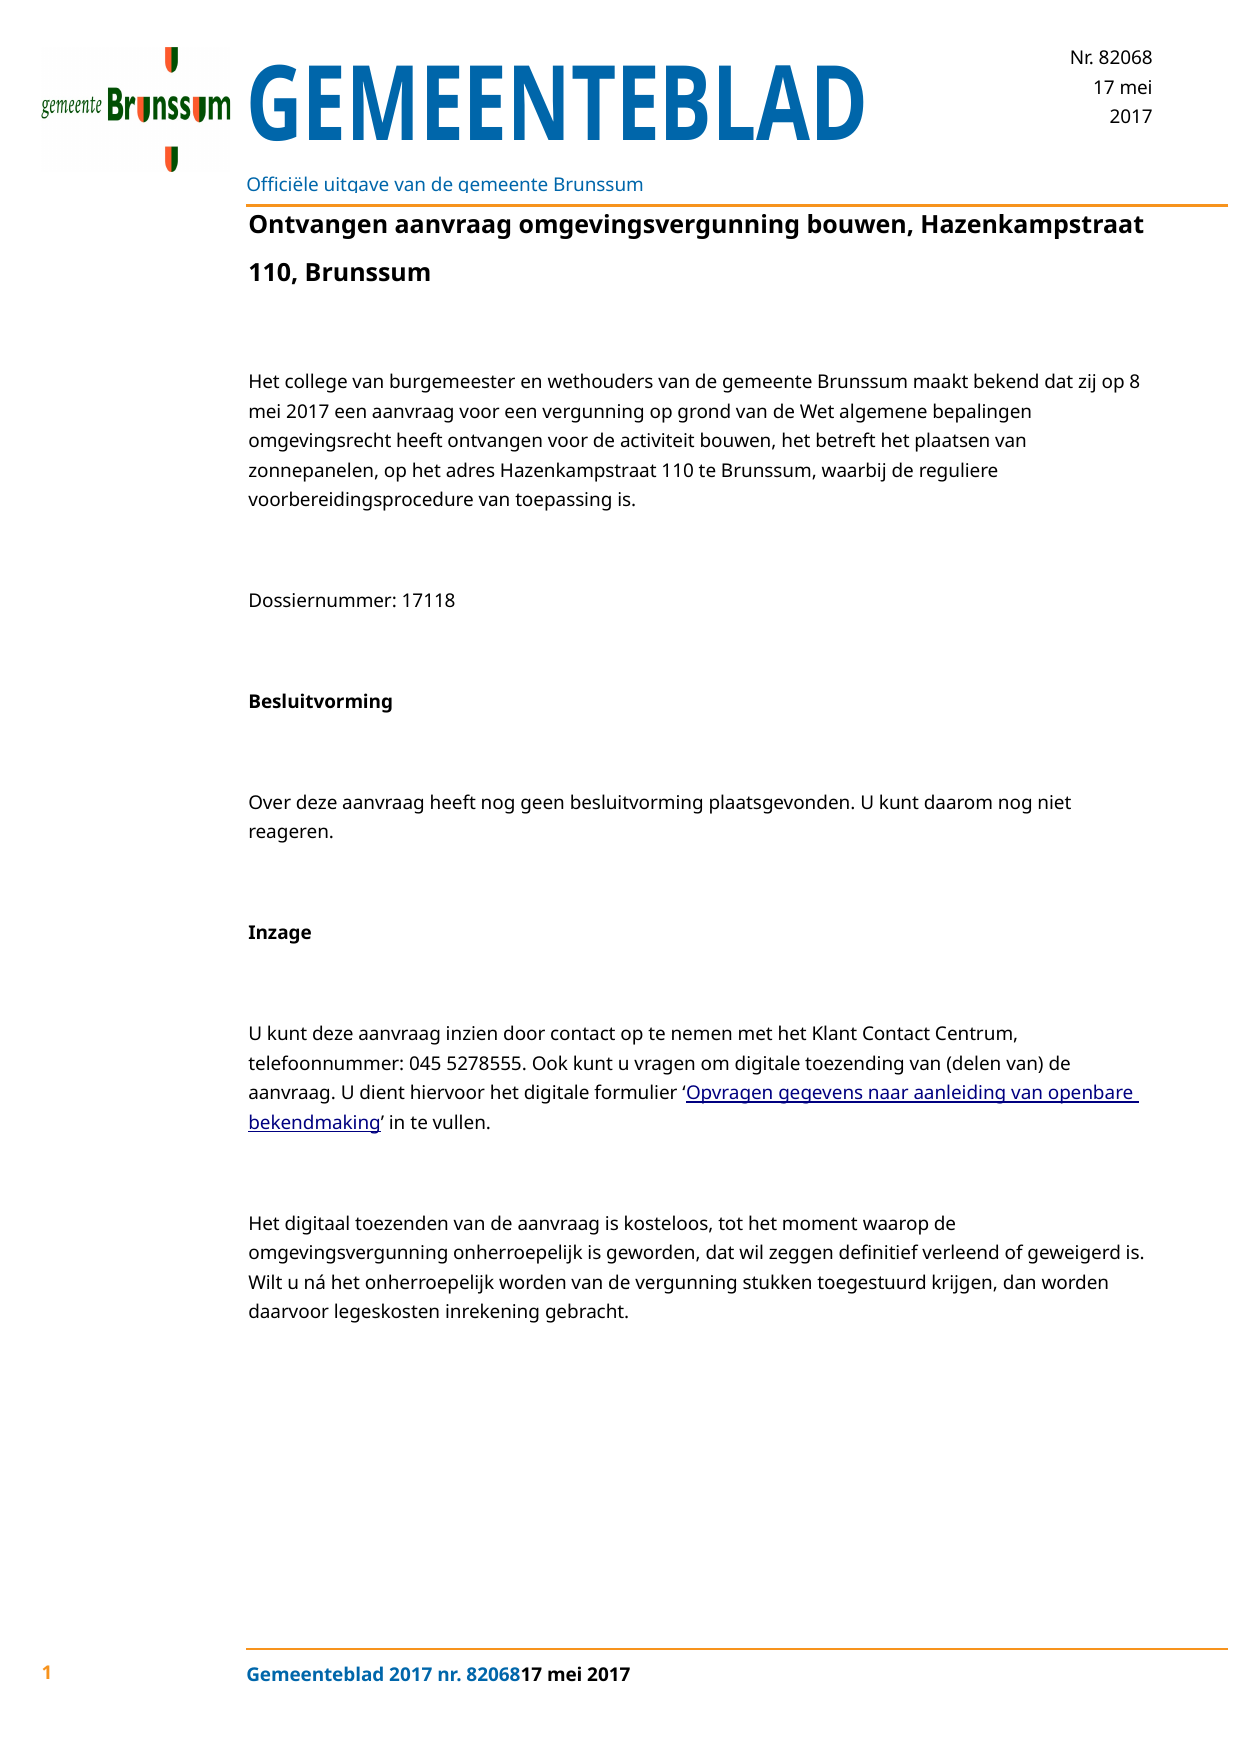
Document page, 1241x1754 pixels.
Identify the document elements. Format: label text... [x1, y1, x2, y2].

text Besluitvorming [248, 688, 1152, 714]
text Ontvangen aanvraag omgevingsvergunning bouwen, Hazenkampstraat 110, Brunssum [248, 207, 1152, 288]
picture [41, 47, 231, 172]
text Het digitaal toezenden van de aanvraag is kosteloos, tot het moment waarop de omgevingsvergunning onherroepelijk is geworden, dat wil zeggen definitief verleend of geweigerd is. Wilt u ná het onherroepelijk worden van de vergunning stukken toegestuurd krijgen, dan worden daarvoor legeskosten inrekening gebracht. [248, 1210, 1152, 1324]
text Het college van burgemeester en wethouders van de gemeente Brunssum maakt bekend dat zij op 8 mei 2017 een aanvraag voor een vergunning op grond van de Wet algemene bepalingen omgevingsrecht heeft ontvangen voor de activiteit bouwen, het betreft het plaatsen van zonnepanelen, op het adres Hazenkampstraat 110 te Brunssum, waarbij de reguliere voorbereidingsprocedure van toepassing is. [248, 368, 1152, 512]
text Inzage [248, 919, 1152, 945]
text Over deze aanvraag heeft nog geen besluitvorming plaatsgevonden. U kunt daarom nog niet reageren. [248, 789, 1152, 844]
text U kunt deze aanvraag inzien door contact op te nemen met het Klant Contact Centrum, telefoonnummer: 045 5278555. Ook kunt u vragen om digitale toezending van (delen van) de aanvraag. U dient hiervoor het digitale formulier ‘Opvragen gegevens naar aanleiding van openbare bekendmaking’ in te vullen. [248, 1020, 1152, 1135]
text Dossiernummer: 17118 [248, 587, 1152, 613]
